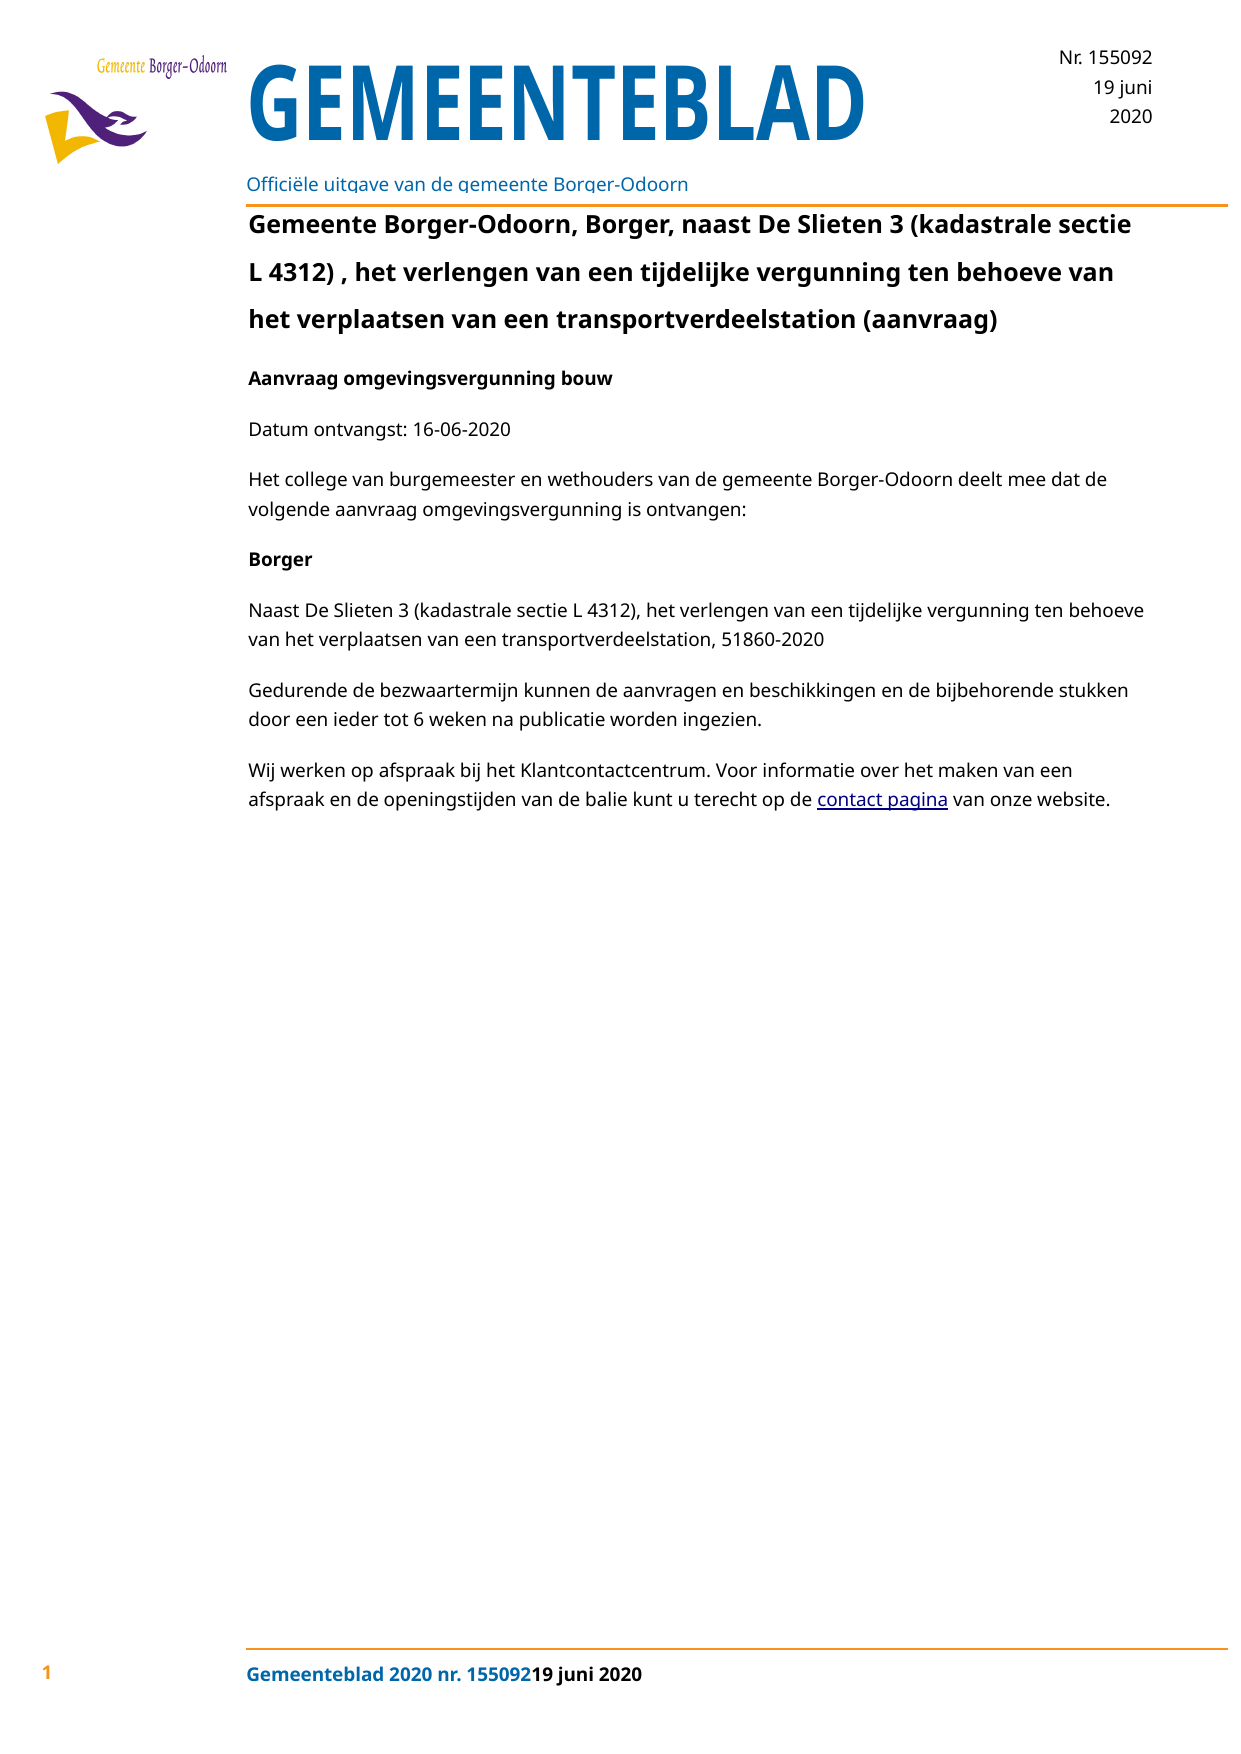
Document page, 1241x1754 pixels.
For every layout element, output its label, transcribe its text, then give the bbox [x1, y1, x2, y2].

picture [41, 47, 231, 172]
text Aanvraag omgevingsvergunning bouw [248, 366, 1152, 391]
text Wij werken op afspraak bij het Klantcontactcentrum. Voor informatie over het maken van een afspraak en de openingstijden van de balie kunt u terecht op de contact pagina van onze website. [248, 757, 1152, 812]
text Naast De Slieten 3 (kadastrale sectie L 4312), het verlengen van een tijdelijke vergunning ten behoeve van het verplaatsen van een transportverdeelstation, 51860-2020 [248, 597, 1152, 652]
text Gedurende de bezwaartermijn kunnen de aanvragen en beschikkingen en de bijbehorende stukken door een ieder tot 6 weken na publicatie worden ingezien. [248, 677, 1152, 732]
text Gemeente Borger-Odoorn, Borger, naast De Slieten 3 (kadastrale sectie L 4312) , het verlengen van een tijdelijke vergunning ten behoeve van het verplaatsen van een transportverdeelstation (aanvraag) [248, 207, 1152, 336]
text Borger [248, 546, 1152, 572]
text Datum ontvangst: 16-06-2020 [248, 416, 1152, 442]
text Het college van burgemeester en wethouders van de gemeente Borger-Odoorn deelt mee dat de volgende aanvraag omgevingsvergunning is ontvangen: [248, 466, 1152, 522]
